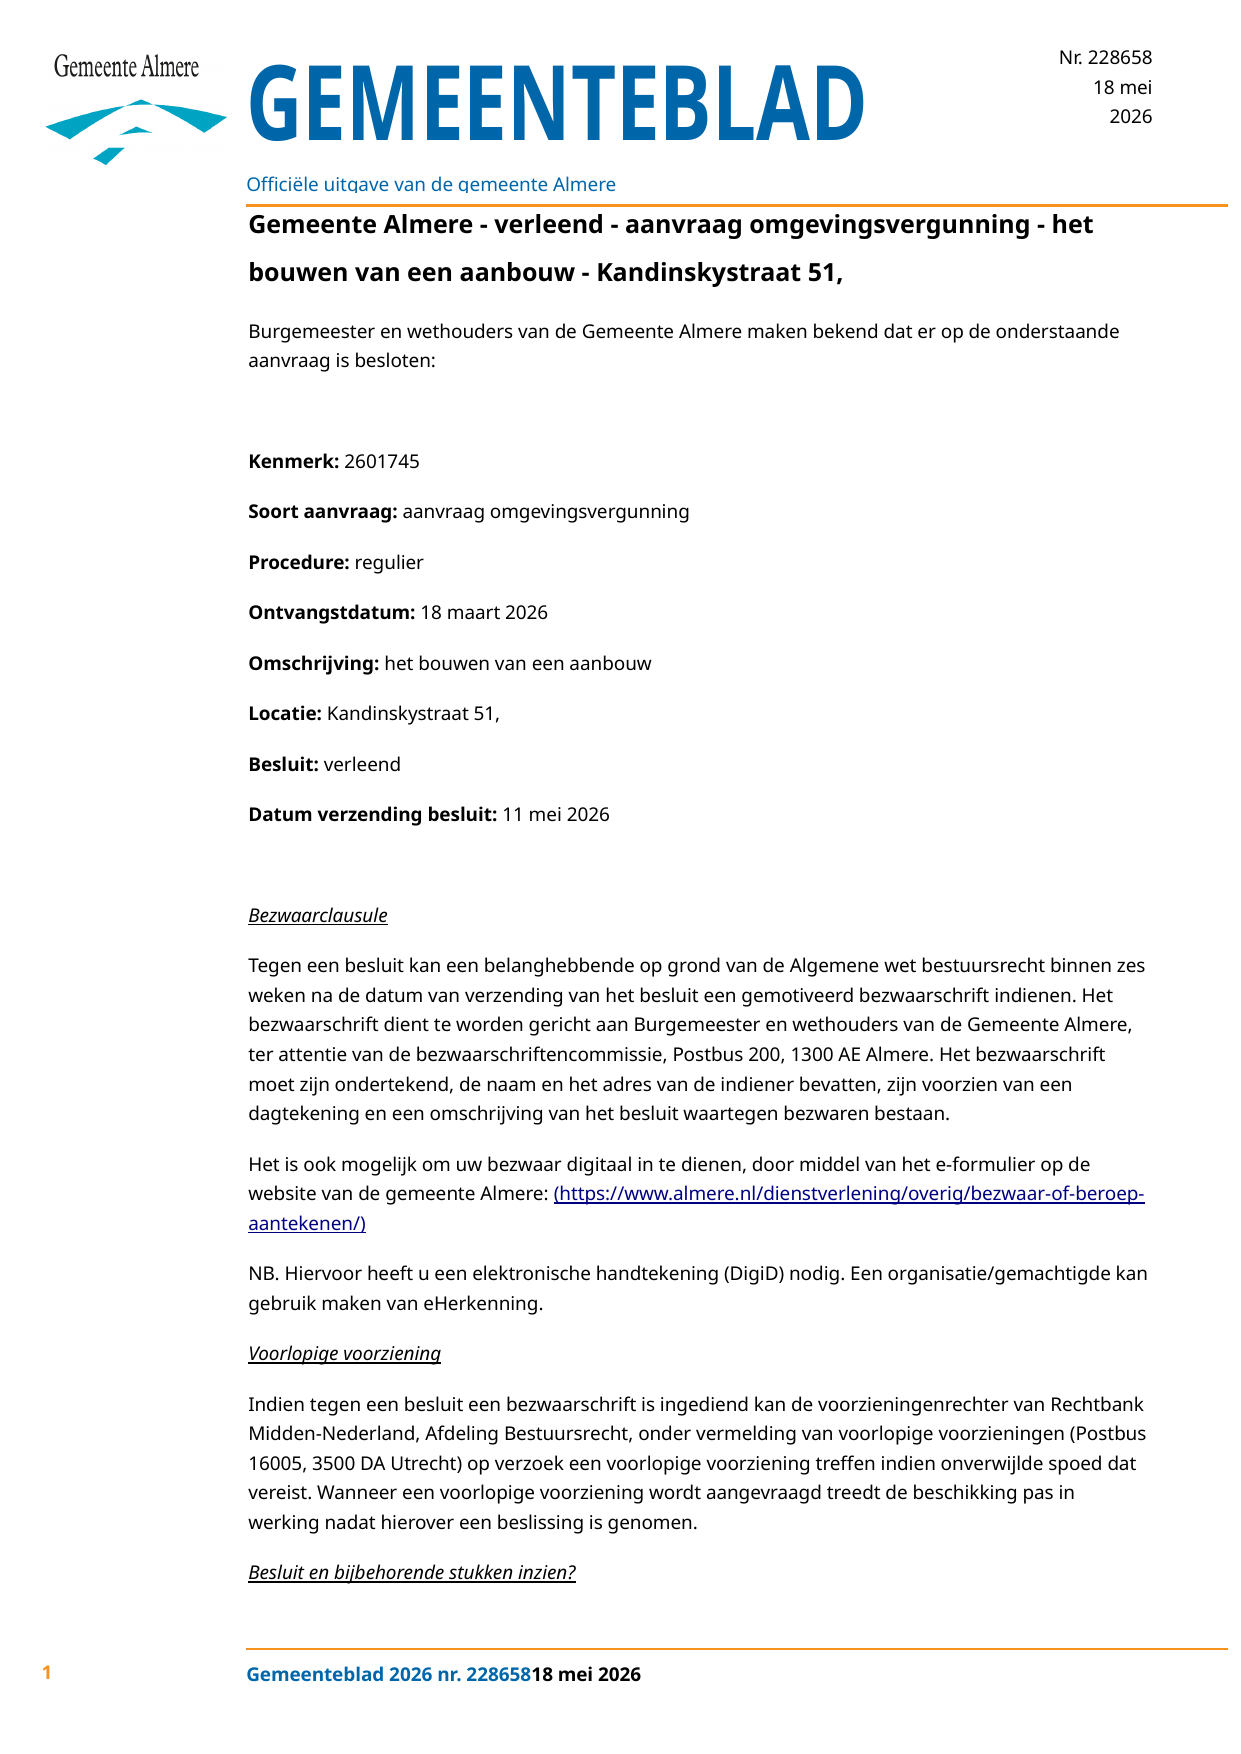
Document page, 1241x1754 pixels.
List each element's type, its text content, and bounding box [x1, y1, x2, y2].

text Procedure: regulier [248, 549, 1152, 575]
text Besluit: verleend [248, 751, 1152, 777]
text Ontvangstdatum: 18 maart 2026 [248, 599, 1152, 625]
text Bezwaarclausule [248, 902, 1152, 928]
text Burgemeester en wethouders van de Gemeente Almere maken bekend dat er op de onderstaande aanvraag is besloten: [248, 318, 1152, 373]
text Tegen een besluit kan een belanghebbende op grond van de Algemene wet bestuursrecht binnen zes weken na de datum van verzending van het besluit een gemotiveerd bezwaarschrift indienen. Het bezwaarschrift dient te worden gericht aan Burgemeester en wethouders van de Gemeente Almere, ter attentie van de bezwaarschriftencommissie, Postbus 200, 1300 AE Almere. Het bezwaarschrift moet zijn ondertekend, de naam en het adres van de indiener bevatten, zijn voorzien van een dagtekening en een omschrijving van het besluit waartegen bezwaren bestaan. [248, 952, 1152, 1126]
text Omschrijving: het bouwen van een aanbouw [248, 650, 1152, 676]
text Datum verzending besluit: 11 mei 2026 [248, 801, 1152, 827]
text Besluit en bijbehorende stukken inzien? [248, 1559, 1152, 1585]
text Kenmerk: 2601745 [248, 448, 1152, 474]
text Locatie: Kandinskystraat 51, [248, 700, 1152, 726]
text Voorlopige voorziening [248, 1340, 1152, 1366]
text Soort aanvraag: aanvraag omgevingsvergunning [248, 499, 1152, 524]
picture [41, 47, 231, 172]
text Het is ook mogelijk om uw bezwaar digitaal in te dienen, door middel van het e-formulier op de website van de gemeente Almere: (https://www.almere.nl/dienstverlening/overig/bezwaar-of-beroep-aantekenen/) [248, 1151, 1152, 1236]
text Indien tegen een besluit een bezwaarschrift is ingediend kan de voorzieningenrechter van Rechtbank Midden-Nederland, Afdeling Bestuursrecht, onder vermelding van voorlopige voorzieningen (Postbus 16005, 3500 DA Utrecht) op verzoek een voorlopige voorziening treffen indien onverwijlde spoed dat vereist. Wanneer een voorlopige voorziening wordt aangevraagd treedt de beschikking pas in werking nadat hierover een beslissing is genomen. [248, 1391, 1152, 1535]
text NB. Hiervoor heeft u een elektronische handtekening (DigiD) nodig. Een organisatie/gemachtigde kan gebruik maken van eHerkenning. [248, 1260, 1152, 1316]
text Gemeente Almere - verleend - aanvraag omgevingsvergunning - het bouwen van een aanbouw - Kandinskystraat 51, [248, 207, 1152, 288]
